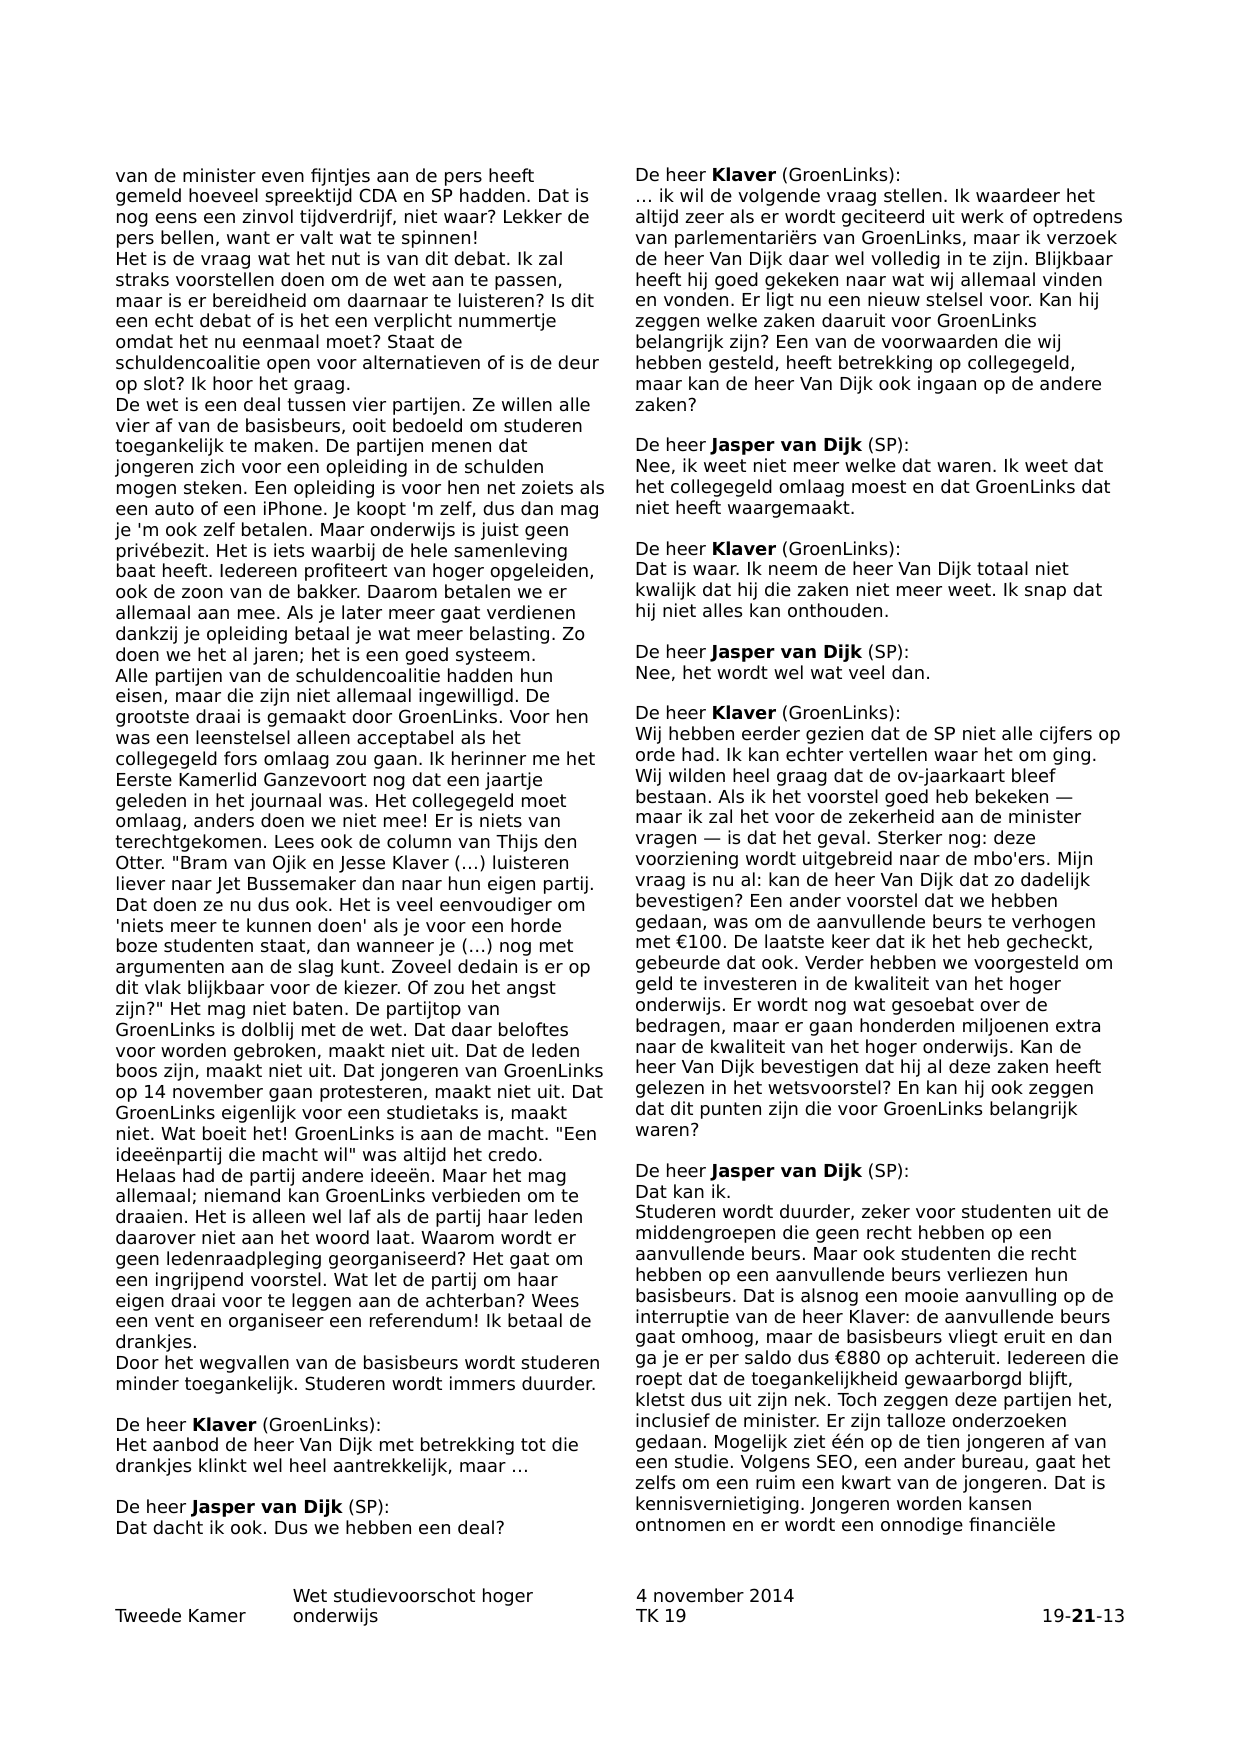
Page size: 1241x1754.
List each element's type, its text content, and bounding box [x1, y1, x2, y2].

text De heer Jasper van Dijk (SP): [635, 435, 1125, 456]
text van de minister even fijntjes aan de pers heeft gemeld hoeveel spreektijd CDA en SP hadden. Dat is nog eens een zinvol tijdverdrijf, niet waar? Lekker de pers bellen, want er valt wat te spinnen! [115, 165, 605, 249]
text Dat dacht ik ook. Dus we hebben een deal? [115, 1518, 605, 1538]
text Dat is waar. Ik neem de heer Van Dijk totaal niet kwalijk dat hij die zaken niet meer weet. Ik snap dat hij niet alles kan onthouden. [635, 559, 1125, 622]
text … ik wil de volgende vraag stellen. Ik waardeer het altijd zeer als er wordt geciteerd uit werk of optredens van parlementariërs van GroenLinks, maar ik verzoek de heer Van Dijk daar wel volledig in te zijn. Blijkbaar heeft hij goed gekeken naar wat wij allemaal vinden en vonden. Er ligt nu een nieuw stelsel voor. Kan hij zeggen welke zaken daaruit voor GroenLinks belangrijk zijn? Een van de voorwaarden die wij hebben gesteld, heeft betrekking op collegegeld, maar kan de heer Van Dijk ook ingaan op de andere zaken? [635, 186, 1125, 415]
text De heer Klaver (GroenLinks): [115, 1414, 605, 1435]
text De heer Jasper van Dijk (SP): [115, 1497, 605, 1518]
text Het is de vraag wat het nut is van dit debat. Ik zal straks voorstellen doen om de wet aan te passen, maar is er bereidheid om daarnaar te luisteren? Is dit een echt debat of is het een verplicht nummertje omdat het nu eenmaal moet? Staat de schuldencoalitie open voor alternatieven of is de deur op slot? Ik hoor het graag. [115, 249, 605, 394]
text Studeren wordt duurder, zeker voor studenten uit de middengroepen die geen recht hebben op een aanvullende beurs. Maar ook studenten die recht hebben op een aanvullende beurs verliezen hun basisbeurs. Dat is alsnog een mooie aanvulling op de interruptie van de heer Klaver: de aanvullende beurs gaat omhoog, maar de basisbeurs vliegt eruit en dan ga je er per saldo dus €880 op achteruit. Iedereen die roept dat de toegankelijkheid gewaarborgd blijft, kletst dus uit zijn nek. Toch zeggen deze partijen het, inclusief de minister. Er zijn talloze onderzoeken gedaan. Mogelijk ziet één op de tien jongeren af van een studie. Volgens SEO, een ander bureau, gaat het zelfs om een ruim een kwart van de jongeren. Dat is kennisvernietiging. Jongeren worden kansen ontnomen en er wordt een onnodige financiële [635, 1202, 1125, 1536]
text Nee, het wordt wel wat veel dan. [635, 662, 1125, 683]
text Nee, ik weet niet meer welke dat waren. Ik weet dat het collegegeld omlaag moest en dat GroenLinks dat niet heeft waargemaakt. [635, 456, 1125, 518]
text De heer Klaver (GroenLinks): [635, 165, 1125, 186]
text De heer Jasper van Dijk (SP): [635, 642, 1125, 662]
text De wet is een deal tussen vier partijen. Ze willen alle vier af van de basisbeurs, ooit bedoeld om studeren toegankelijk te maken. De partijen menen dat jongeren zich voor een opleiding in de schulden mogen steken. Een opleiding is voor hen net zoiets als een auto of een iPhone. Je koopt 'm zelf, dus dan mag je 'm ook zelf betalen. Maar onderwijs is juist geen privébezit. Het is iets waarbij de hele samenleving baat heeft. Iedereen profiteert van hoger opgeleiden, ook de zoon van de bakker. Daarom betalen we er allemaal aan mee. Als je later meer gaat verdienen dankzij je opleiding betaal je wat meer belasting. Zo doen we het al jaren; het is een goed systeem. [115, 394, 605, 665]
text De heer Jasper van Dijk (SP): [635, 1161, 1125, 1181]
text Het aanbod de heer Van Dijk met betrekking tot die drankjes klinkt wel heel aantrekkelijk, maar … [115, 1435, 605, 1477]
text De heer Klaver (GroenLinks): [635, 703, 1125, 724]
text Door het wegvallen van de basisbeurs wordt studeren minder toegankelijk. Studeren wordt immers duurder. [115, 1353, 605, 1394]
text Wij hebben eerder gezien dat de SP niet alle cijfers op orde had. Ik kan echter vertellen waar het om ging. Wij wilden heel graag dat de ov-jaarkaart bleef bestaan. Als ik het voorstel goed heb bekeken — maar ik zal het voor de zekerheid aan de minister vragen — is dat het geval. Sterker nog: deze voorziening wordt uitgebreid naar de mbo'ers. Mijn vraag is nu al: kan de heer Van Dijk dat zo dadelijk bevestigen? Een ander voorstel dat we hebben gedaan, was om de aanvullende beurs te verhogen met €100. De laatste keer dat ik het heb gecheckt, gebeurde dat ook. Verder hebben we voorgesteld om geld te investeren in de kwaliteit van het hoger onderwijs. Er wordt nog wat gesoebat over de bedragen, maar er gaan honderden miljoenen extra naar de kwaliteit van het hoger onderwijs. Kan de heer Van Dijk bevestigen dat hij al deze zaken heeft gelezen in het wetsvoorstel? En kan hij ook zeggen dat dit punten zijn die voor GroenLinks belangrijk waren? [635, 724, 1125, 1141]
text Alle partijen van de schuldencoalitie hadden hun eisen, maar die zijn niet allemaal ingewilligd. De grootste draai is gemaakt door GroenLinks. Voor hen was een leenstelsel alleen acceptabel als het collegegeld fors omlaag zou gaan. Ik herinner me het Eerste Kamerlid Ganzevoort nog dat een jaartje geleden in het journaal was. Het collegegeld moet omlaag, anders doen we niet mee! Er is niets van terechtgekomen. Lees ook de column van Thijs den Otter. "Bram van Ojik en Jesse Klaver (…) luisteren liever naar Jet Bussemaker dan naar hun eigen partij. Dat doen ze nu dus ook. Het is veel eenvoudiger om 'niets meer te kunnen doen' als je voor een horde boze studenten staat, dan wanneer je (…) nog met argumenten aan de slag kunt. Zoveel dedain is er op dit vlak blijkbaar voor de kiezer. Of zou het angst zijn?" Het mag niet baten. De partijtop van GroenLinks is dolblij met de wet. Dat daar beloftes voor worden gebroken, maakt niet uit. Dat de leden boos zijn, maakt niet uit. Dat jongeren van GroenLinks op 14 november gaan protesteren, maakt niet uit. Dat GroenLinks eigenlijk voor een studietaks is, maakt niet. Wat boeit het! GroenLinks is aan de macht. "Een ideeënpartij die macht wil" was altijd het credo. Helaas had de partij andere ideeën. Maar het mag allemaal; niemand kan GroenLinks verbieden om te draaien. Het is alleen wel laf als de partij haar leden daarover niet aan het woord laat. Waarom wordt er geen ledenraadpleging georganiseerd? Het gaat om een ingrijpend voorstel. Wat let de partij om haar eigen draai voor te leggen aan de achterban? Wees een vent en organiseer een referendum! Ik betaal de drankjes. [115, 665, 605, 1353]
text Dat kan ik. [635, 1181, 1125, 1202]
text De heer Klaver (GroenLinks): [635, 538, 1125, 559]
